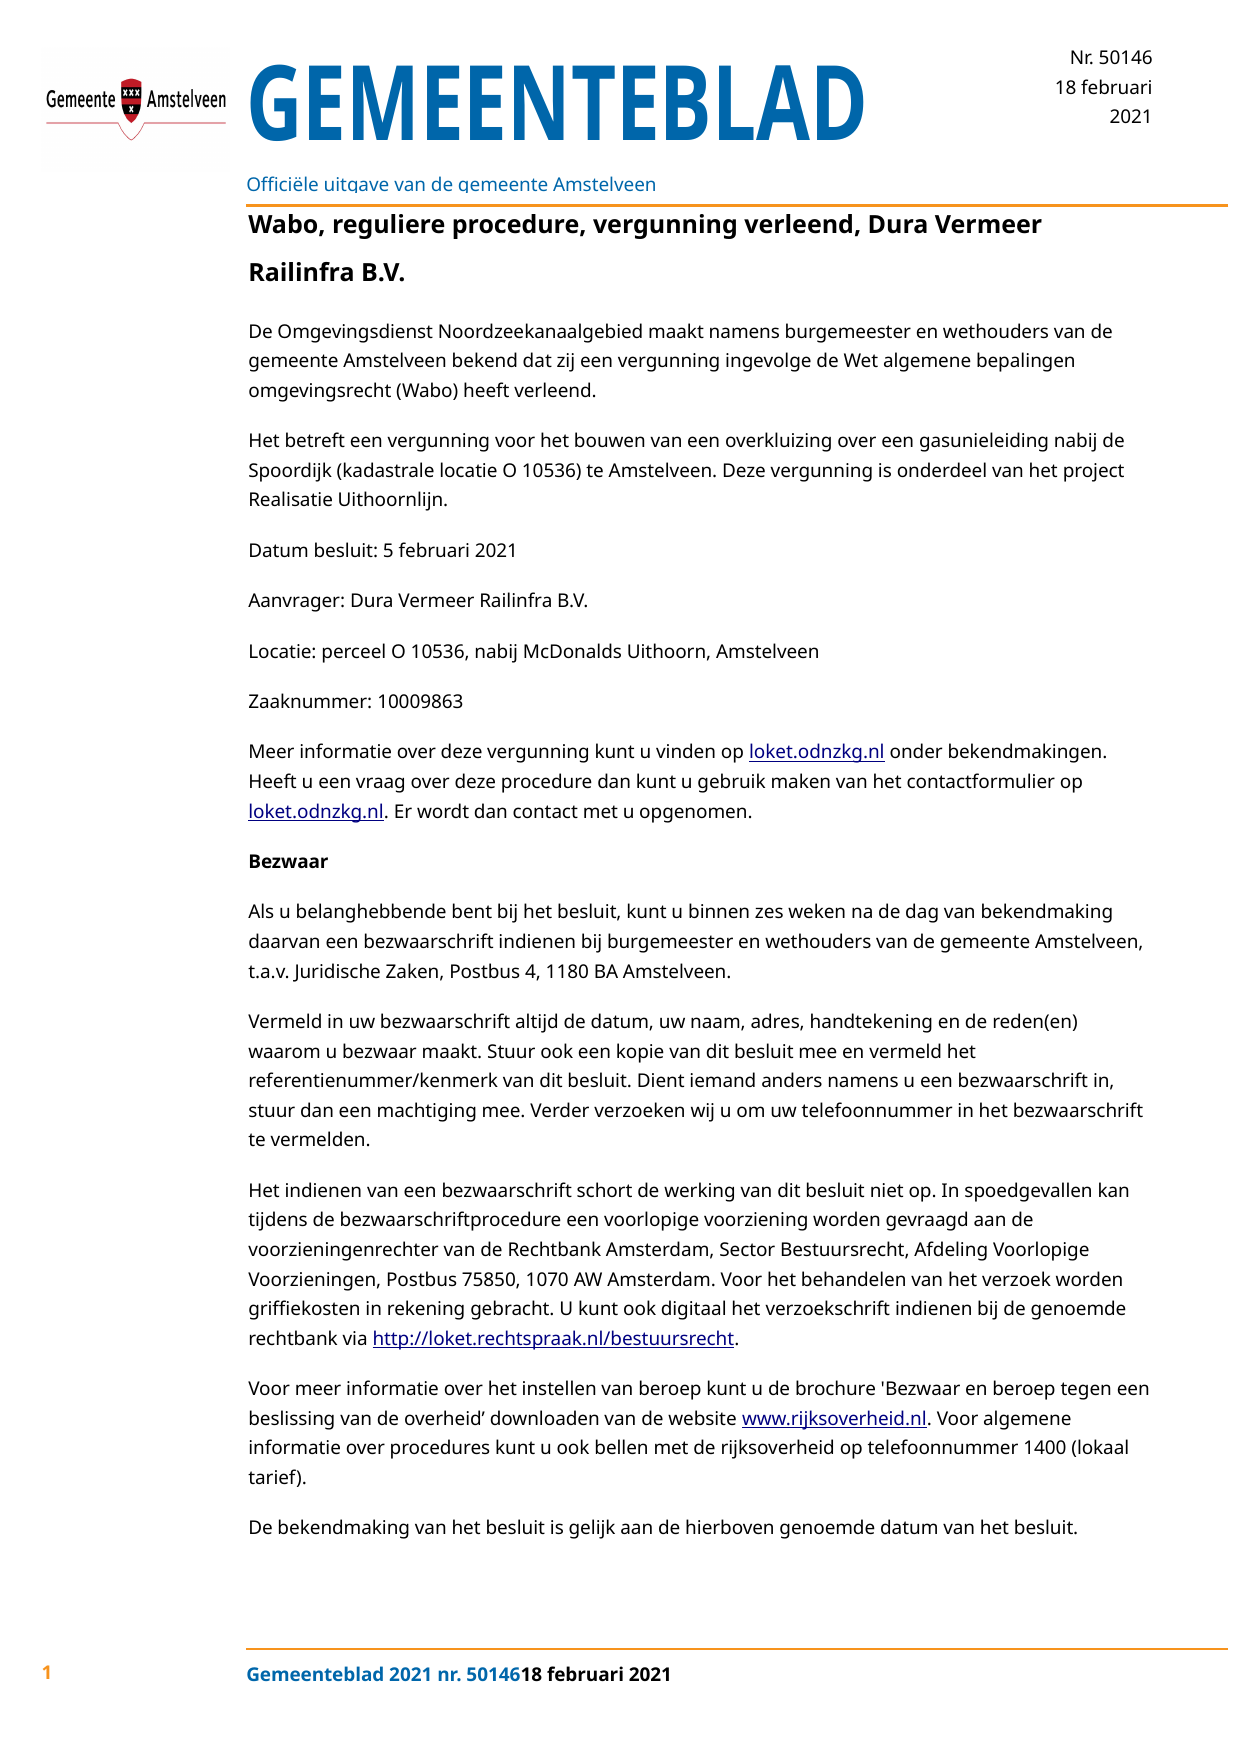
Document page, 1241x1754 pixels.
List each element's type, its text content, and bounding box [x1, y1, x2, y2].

text Datum besluit: 5 februari 2021 [248, 537, 1152, 563]
picture [41, 47, 231, 172]
text Vermeld in uw bezwaarschrift altijd de datum, uw naam, adres, handtekening en de reden(en) waarom u bezwaar maakt. Stuur ook een kopie van dit besluit mee en vermeld het referentienummer/kenmerk van dit besluit. Dient iemand anders namens u een bezwaarschrift in, stuur dan een machtiging mee. Verder verzoeken wij u om uw telefoonnummer in het bezwaarschrift te vermelden. [248, 1008, 1152, 1152]
text Voor meer informatie over het instellen van beroep kunt u de brochure 'Bezwaar en beroep tegen een beslissing van de overheid’ downloaden van de website www.rijksoverheid.nl. Voor algemene informatie over procedures kunt u ook bellen met de rijksoverheid op telefoonnummer 1400 (lokaal tarief). [248, 1375, 1152, 1490]
text Het betreft een vergunning voor het bouwen van een overkluizing over een gasunieleiding nabij de Spoordijk (kadastrale locatie O 10536) te Amstelveen. Deze vergunning is onderdeel van het project Realisatie Uithoornlijn. [248, 427, 1152, 512]
text De bekendmaking van het besluit is gelijk aan de hierboven genoemde datum van het besluit. [248, 1514, 1152, 1540]
text Wabo, reguliere procedure, vergunning verleend, Dura Vermeer Railinfra B.V. [248, 207, 1152, 288]
text Het indienen van een bezwaarschrift schort de werking van dit besluit niet op. In spoedgevallen kan tijdens de bezwaarschriftprocedure een voorlopige voorziening worden gevraagd aan de voorzieningenrechter van de Rechtbank Amsterdam, Sector Bestuursrecht, Afdeling Voorlopige Voorzieningen, Postbus 75850, 1070 AW Amsterdam. Voor het behandelen van het verzoek worden griffiekosten in rekening gebracht. U kunt ook digitaal het verzoekschrift indienen bij de genoemde rechtbank via http://loket.rechtspraak.nl/bestuursrecht. [248, 1177, 1152, 1351]
text Locatie: perceel O 10536, nabij McDonalds Uithoorn, Amstelveen [248, 638, 1152, 664]
text Als u belanghebbende bent bij het besluit, kunt u binnen zes weken na de dag van bekendmaking daarvan een bezwaarschrift indienen bij burgemeester en wethouders van de gemeente Amstelveen, t.a.v. Juridische Zaken, Postbus 4, 1180 BA Amstelveen. [248, 899, 1152, 984]
text Zaaknummer: 10009863 [248, 688, 1152, 714]
text Aanvrager: Dura Vermeer Railinfra B.V. [248, 587, 1152, 613]
text Meer informatie over deze vergunning kunt u vinden op loket.odnzkg.nl onder bekendmakingen. Heeft u een vraag over deze procedure dan kunt u gebruik maken van het contactformulier op loket.odnzkg.nl. Er wordt dan contact met u opgenomen. [248, 739, 1152, 824]
text De Omgevingsdienst Noordzeekanaalgebied maakt namens burgemeester en wethouders van de gemeente Amstelveen bekend dat zij een vergunning ingevolge de Wet algemene bepalingen omgevingsrecht (Wabo) heeft verleend. [248, 318, 1152, 403]
text Bezwaar [248, 848, 1152, 874]
